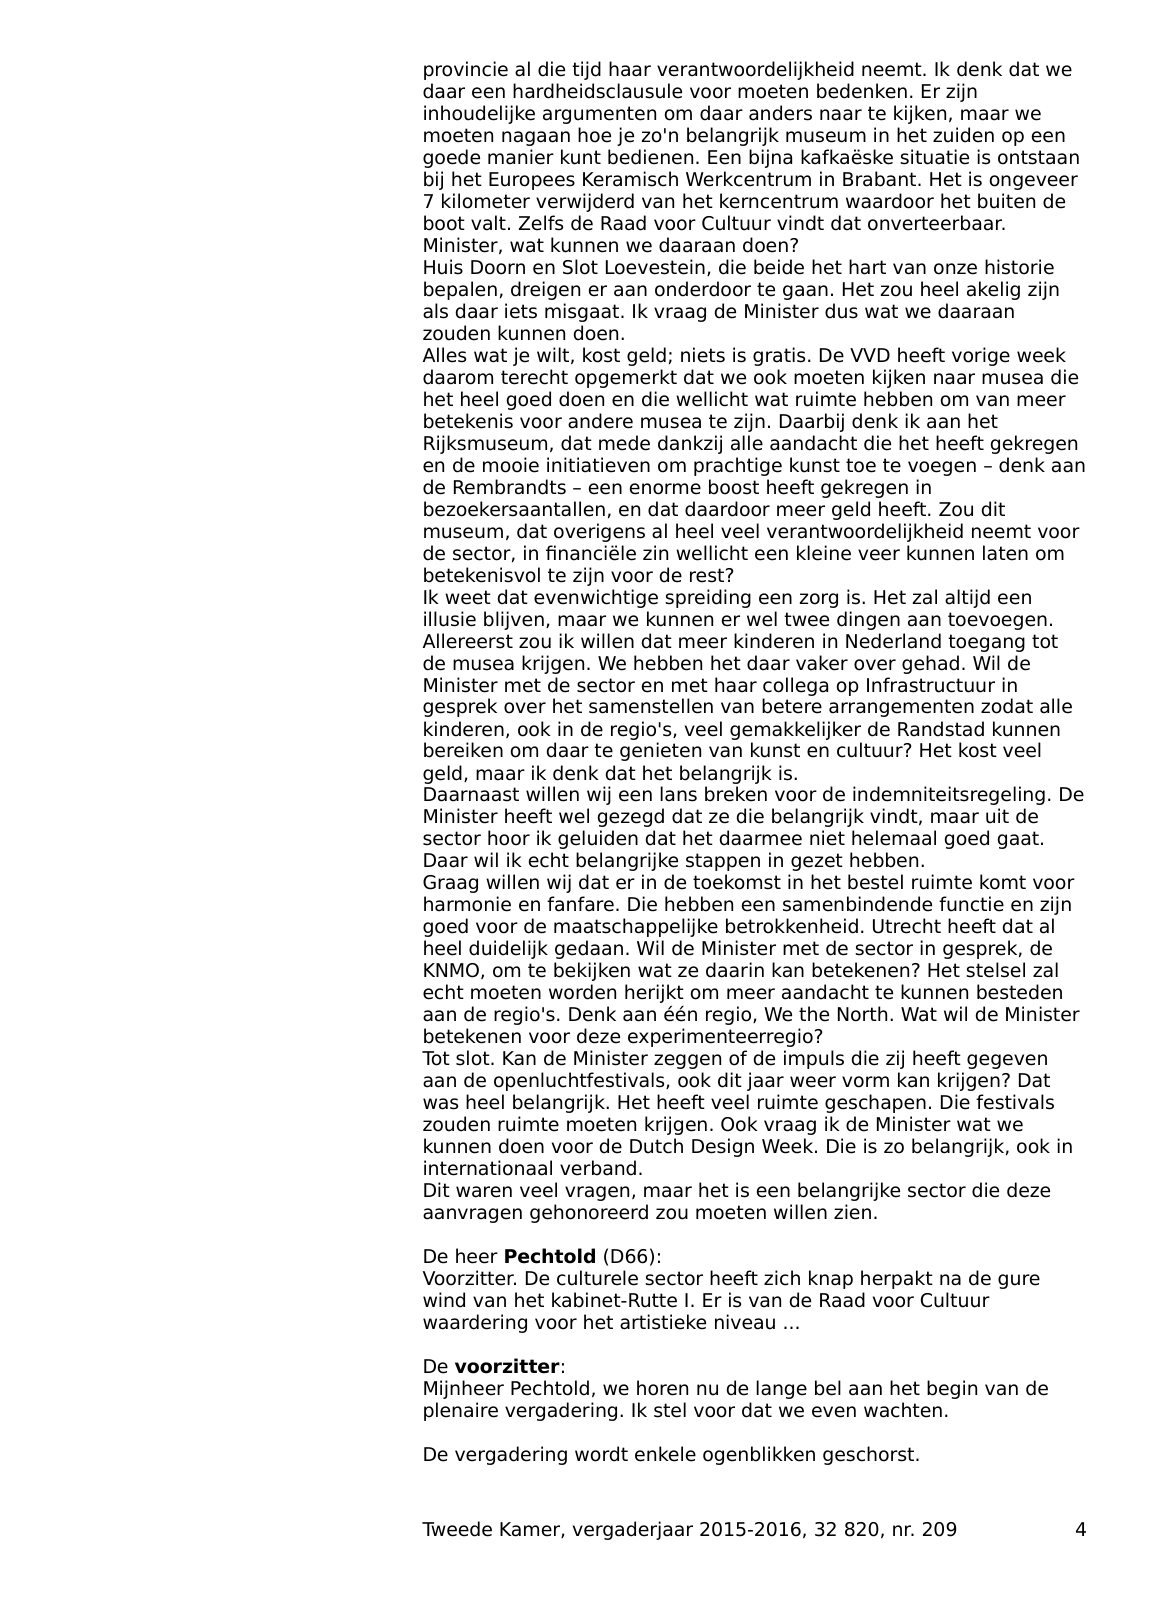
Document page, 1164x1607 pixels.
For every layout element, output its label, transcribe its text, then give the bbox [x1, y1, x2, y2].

text De heer Pechtold (D66): [422, 1246, 1087, 1268]
text Graag willen wij dat er in de toekomst in het bestel ruimte komt voor harmonie en fanfare. Die hebben een samenbindende functie en zijn goed voor de maatschappelijke betrokkenheid. Utrecht heeft dat al heel duidelijk gedaan. Wil de Minister met de sector in gesprek, de KNMO, om te bekijken wat ze daarin kan betekenen? Het stelsel zal echt moeten worden herijkt om meer aandacht te kunnen besteden aan de regio's. Denk aan één regio, We the North. Wat wil de Minister betekenen voor deze experimenteerregio? [422, 872, 1087, 1048]
text Voorzitter. De culturele sector heeft zich knap herpakt na de gure wind van het kabinet-Rutte I. Er is van de Raad voor Cultuur waardering voor het artistieke niveau ... [422, 1268, 1087, 1334]
text Daarnaast willen wij een lans breken voor de indemniteitsregeling. De Minister heeft wel gezegd dat ze die belangrijk vindt, maar uit de sector hoor ik geluiden dat het daarmee niet helemaal goed gaat. Daar wil ik echt belangrijke stappen in gezet hebben. [422, 784, 1087, 872]
text Mijnheer Pechtold, we horen nu de lange bel aan het begin van de plenaire vergadering. Ik stel voor dat we even wachten. [422, 1378, 1087, 1422]
text provincie al die tijd haar verantwoordelijkheid neemt. Ik denk dat we daar een hardheidsclausule voor moeten bedenken. Er zijn inhoudelijke argumenten om daar anders naar te kijken, maar we moeten nagaan hoe je zo'n belangrijk museum in het zuiden op een goede manier kunt bedienen. Een bijna kafkaëske situatie is ontstaan bij het Europees Keramisch Werkcentrum in Brabant. Het is ongeveer 7 kilometer verwijderd van het kerncentrum waardoor het buiten de boot valt. Zelfs de Raad voor Cultuur vindt dat onverteerbaar. Minister, wat kunnen we daaraan doen? [422, 59, 1087, 257]
text Tot slot. Kan de Minister zeggen of de impuls die zij heeft gegeven aan de openluchtfestivals, ook dit jaar weer vorm kan krijgen? Dat was heel belangrijk. Het heeft veel ruimte geschapen. Die festivals zouden ruimte moeten krijgen. Ook vraag ik de Minister wat we kunnen doen voor de Dutch Design Week. Die is zo belangrijk, ook in internationaal verband. [422, 1048, 1087, 1180]
text Ik weet dat evenwichtige spreiding een zorg is. Het zal altijd een illusie blijven, maar we kunnen er wel twee dingen aan toevoegen. Allereerst zou ik willen dat meer kinderen in Nederland toegang tot de musea krijgen. We hebben het daar vaker over gehad. Wil de Minister met de sector en met haar collega op Infrastructuur in gesprek over het samenstellen van betere arrangementen zodat alle kinderen, ook in de regio's, veel gemakkelijker de Randstad kunnen bereiken om daar te genieten van kunst en cultuur? Het kost veel geld, maar ik denk dat het belangrijk is. [422, 587, 1087, 784]
text Alles wat je wilt, kost geld; niets is gratis. De VVD heeft vorige week daarom terecht opgemerkt dat we ook moeten kijken naar musea die het heel goed doen en die wellicht wat ruimte hebben om van meer betekenis voor andere musea te zijn. Daarbij denk ik aan het Rijksmuseum, dat mede dankzij alle aandacht die het heeft gekregen en de mooie initiatieven om prachtige kunst toe te voegen – denk aan de Rembrandts – een enorme boost heeft gekregen in bezoekersaantallen, en dat daardoor meer geld heeft. Zou dit museum, dat overigens al heel veel verantwoordelijkheid neemt voor de sector, in financiële zin wellicht een kleine veer kunnen laten om betekenisvol te zijn voor de rest? [422, 345, 1087, 587]
text De voorzitter: [422, 1356, 1087, 1378]
text De vergadering wordt enkele ogenblikken geschorst. [422, 1444, 1087, 1466]
text Huis Doorn en Slot Loevestein, die beide het hart van onze historie bepalen, dreigen er aan onderdoor te gaan. Het zou heel akelig zijn als daar iets misgaat. Ik vraag de Minister dus wat we daaraan zouden kunnen doen. [422, 257, 1087, 345]
text Dit waren veel vragen, maar het is een belangrijke sector die deze aanvragen gehonoreerd zou moeten willen zien. [422, 1180, 1087, 1224]
